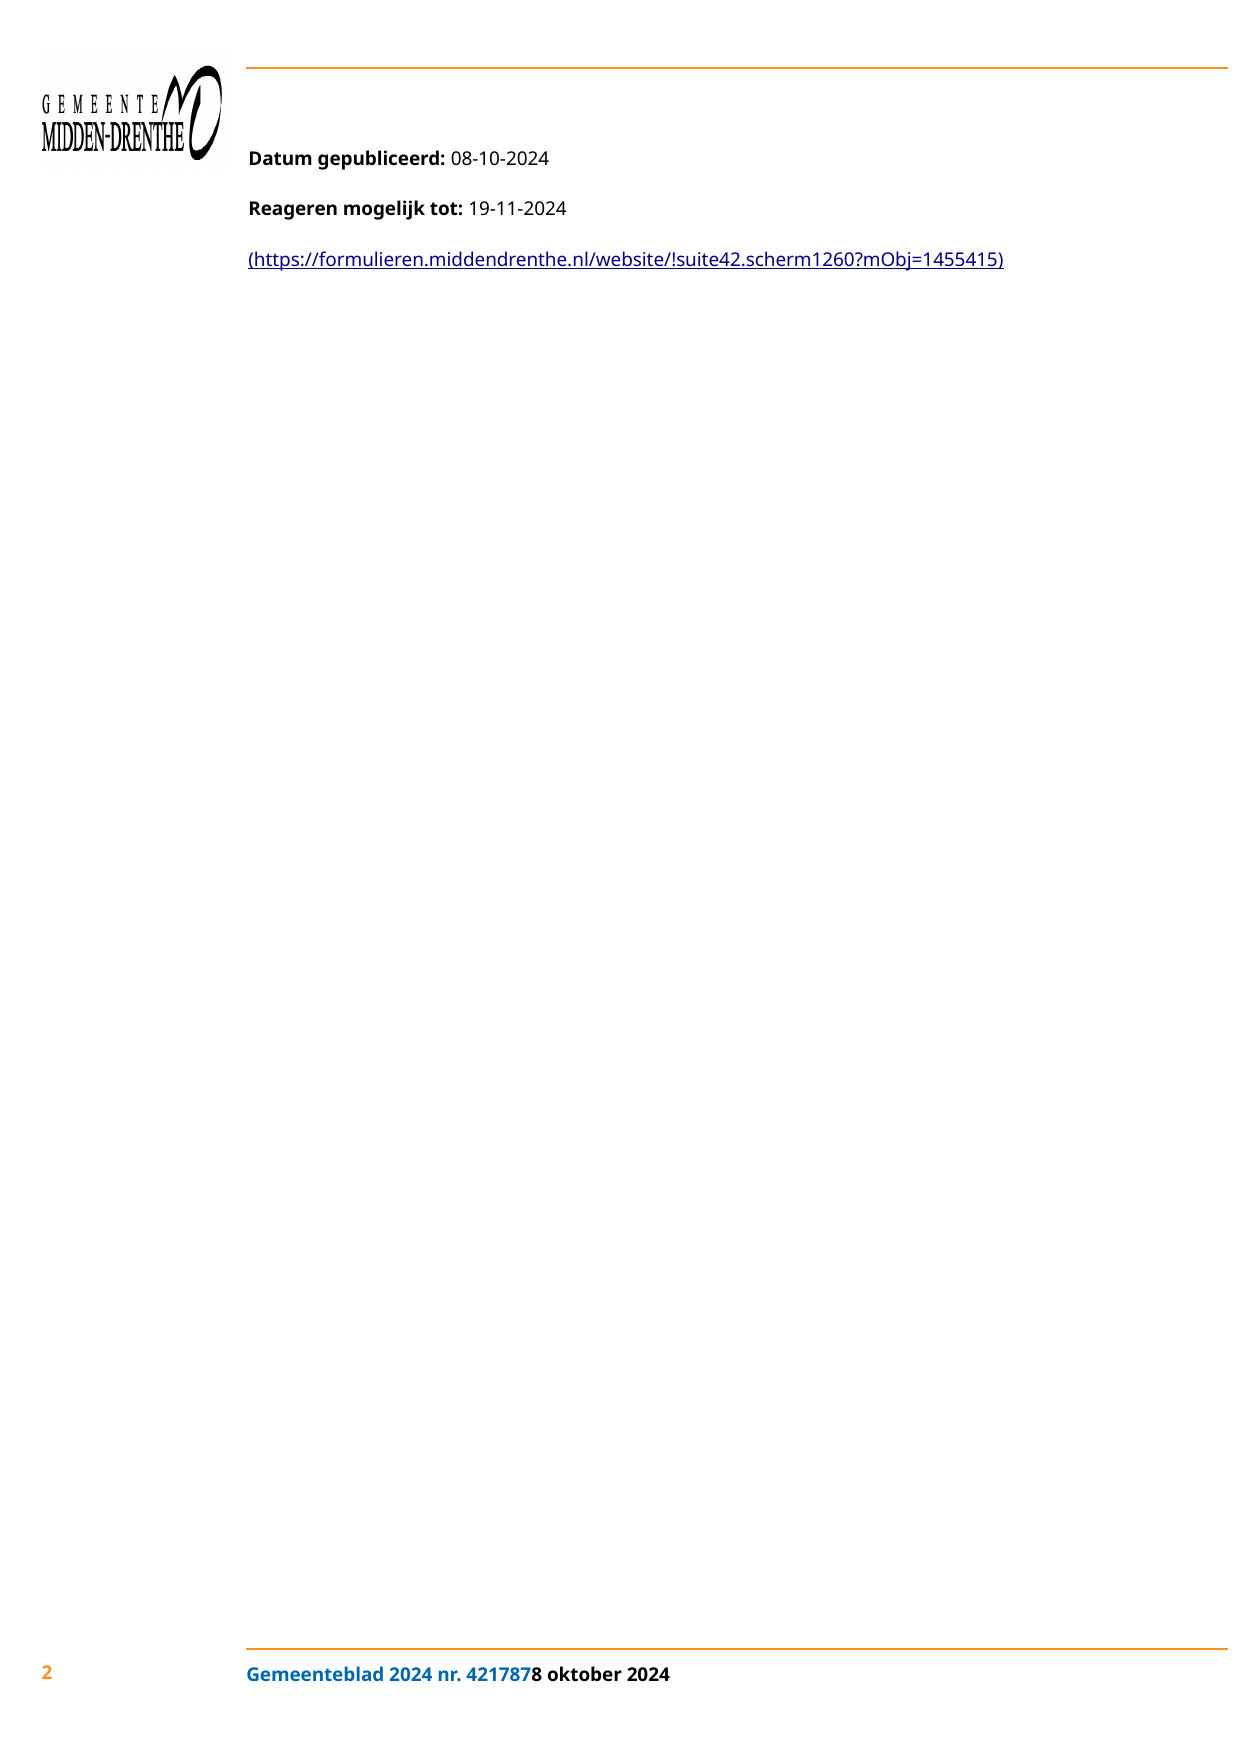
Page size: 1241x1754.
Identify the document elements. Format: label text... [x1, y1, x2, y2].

picture [41, 47, 231, 172]
text Datum gepubliceerd: 08-10-2024 [248, 145, 1152, 171]
text (https://formulieren.middendrenthe.nl/website/!suite42.scherm1260?mObj=1455415) [248, 246, 1152, 272]
text Reageren mogelijk tot: 19-11-2024 [248, 196, 1152, 221]
